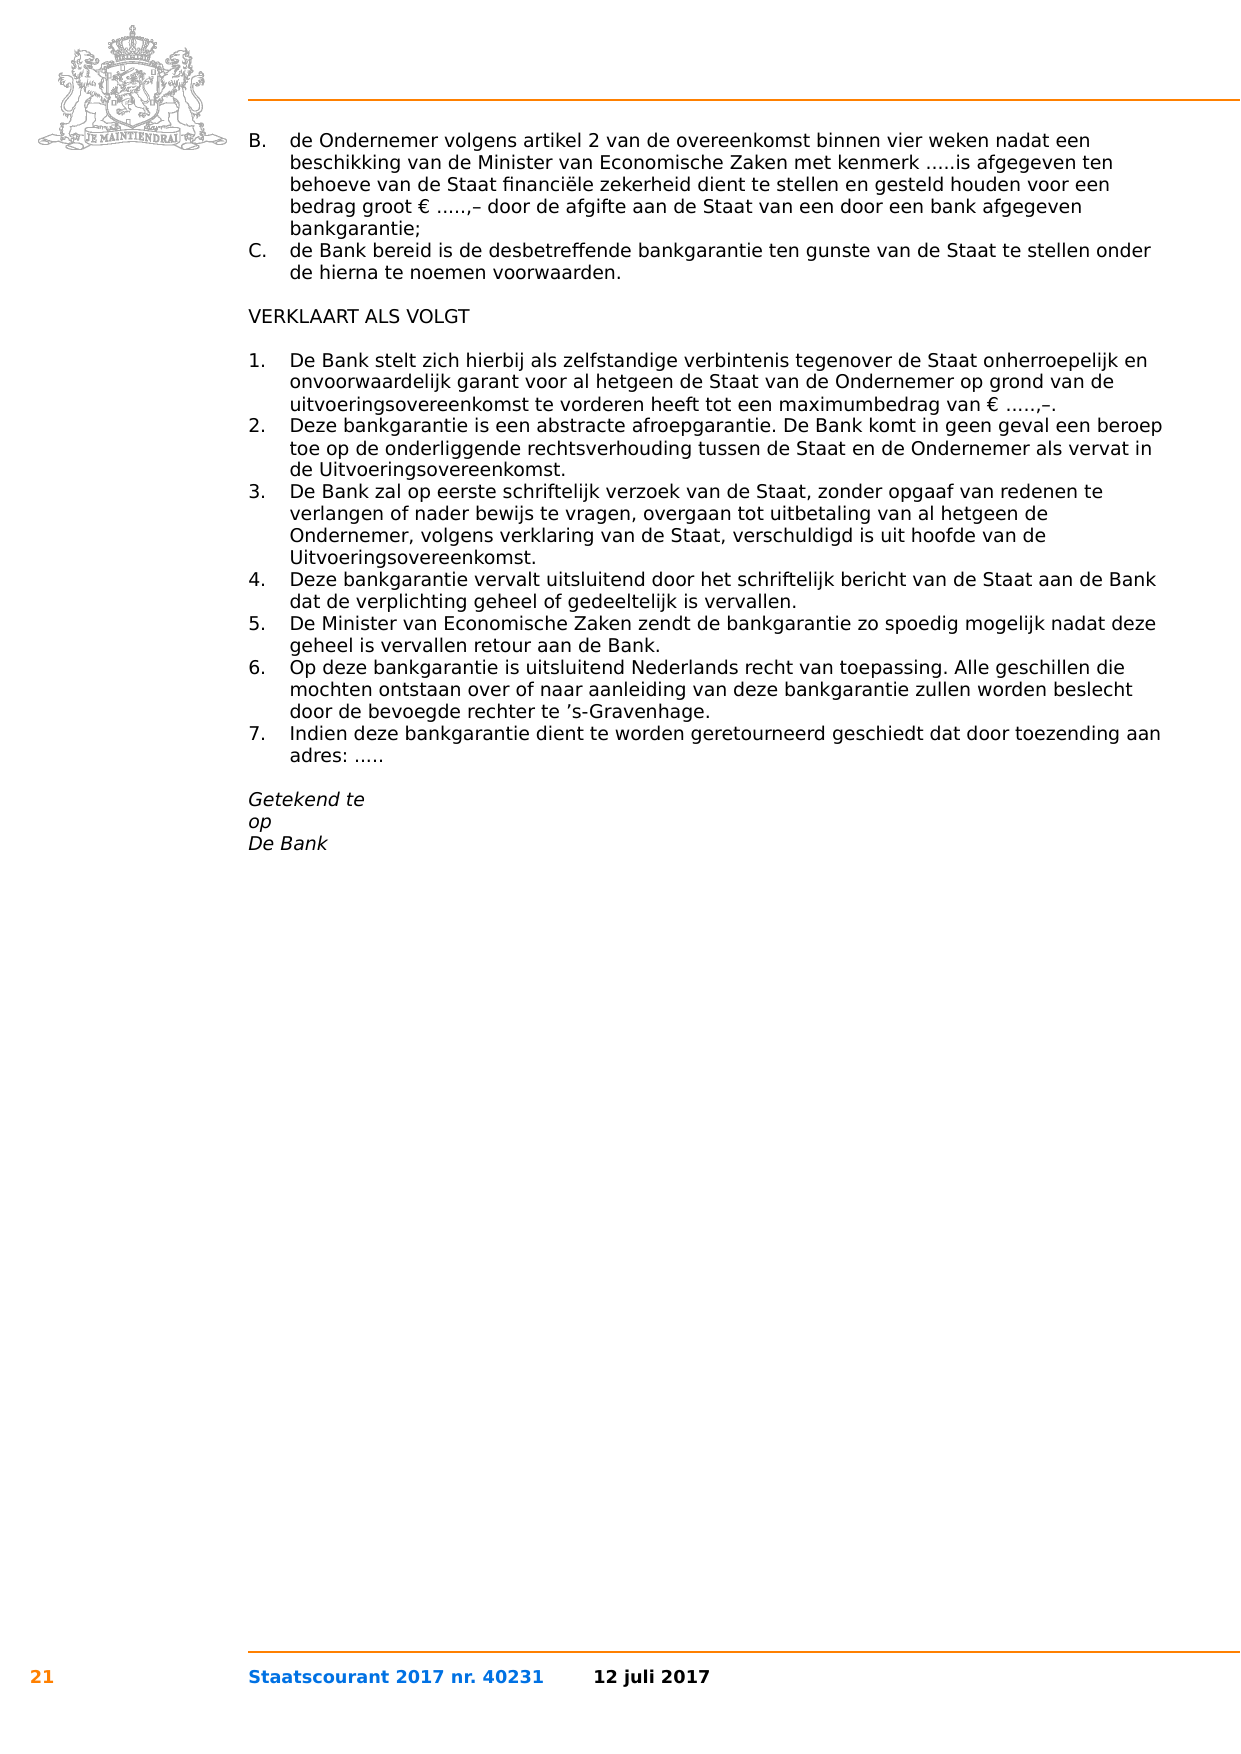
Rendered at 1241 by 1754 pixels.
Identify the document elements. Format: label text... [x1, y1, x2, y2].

text De Bank [248, 833, 1163, 855]
text 5. De Minister van Economische Zaken zendt de bankgarantie zo spoedig mogelijk nadat deze geheel is vervallen retour aan de Bank. [248, 613, 1163, 657]
text 1. De Bank stelt zich hierbij als zelfstandige verbintenis tegenover de Staat onherroepelijk en onvoorwaardelijk garant voor al hetgeen de Staat van de Ondernemer op grond van de uitvoeringsovereenkomst te vorderen heeft tot een maximumbedrag van € .....,–. [248, 349, 1163, 415]
text Getekend te [248, 789, 1163, 811]
text 4. Deze bankgarantie vervalt uitsluitend door het schriftelijk bericht van de Staat aan de Bank dat de verplichting geheel of gedeeltelijk is vervallen. [248, 569, 1163, 613]
text VERKLAART ALS VOLGT [248, 306, 1163, 328]
text 6. Op deze bankgarantie is uitsluitend Nederlands recht van toepassing. Alle geschillen die mochten ontstaan over of naar aanleiding van deze bankgarantie zullen worden beslecht door de bevoegde rechter te ’s-Gravenhage. [248, 657, 1163, 723]
text 3. De Bank zal op eerste schriftelijk verzoek van de Staat, zonder opgaaf van redenen te verlangen of nader bewijs te vragen, overgaan tot uitbetaling van al hetgeen de Ondernemer, volgens verklaring van de Staat, verschuldigd is uit hoofde van de Uitvoeringsovereenkomst. [248, 481, 1163, 569]
text op [248, 811, 1163, 833]
text C. de Bank bereid is de desbetreffende bankgarantie ten gunste van de Staat te stellen onder de hierna te noemen voorwaarden. [248, 240, 1163, 284]
text 7. Indien deze bankgarantie dient te worden geretourneerd geschiedt dat door toezending aan adres: ..... [248, 723, 1163, 767]
picture [38, 25, 227, 150]
text B. de Ondernemer volgens artikel 2 van de overeenkomst binnen vier weken nadat een beschikking van de Minister van Economische Zaken met kenmerk .....is afgegeven ten behoeve van de Staat financiële zekerheid dient te stellen en gesteld houden voor een bedrag groot € .....,– door de afgifte aan de Staat van een door een bank afgegeven bankgarantie; [248, 130, 1163, 240]
text 2. Deze bankgarantie is een abstracte afroepgarantie. De Bank komt in geen geval een beroep toe op de onderliggende rechtsverhouding tussen de Staat en de Ondernemer als vervat in de Uitvoeringsovereenkomst. [248, 415, 1163, 481]
